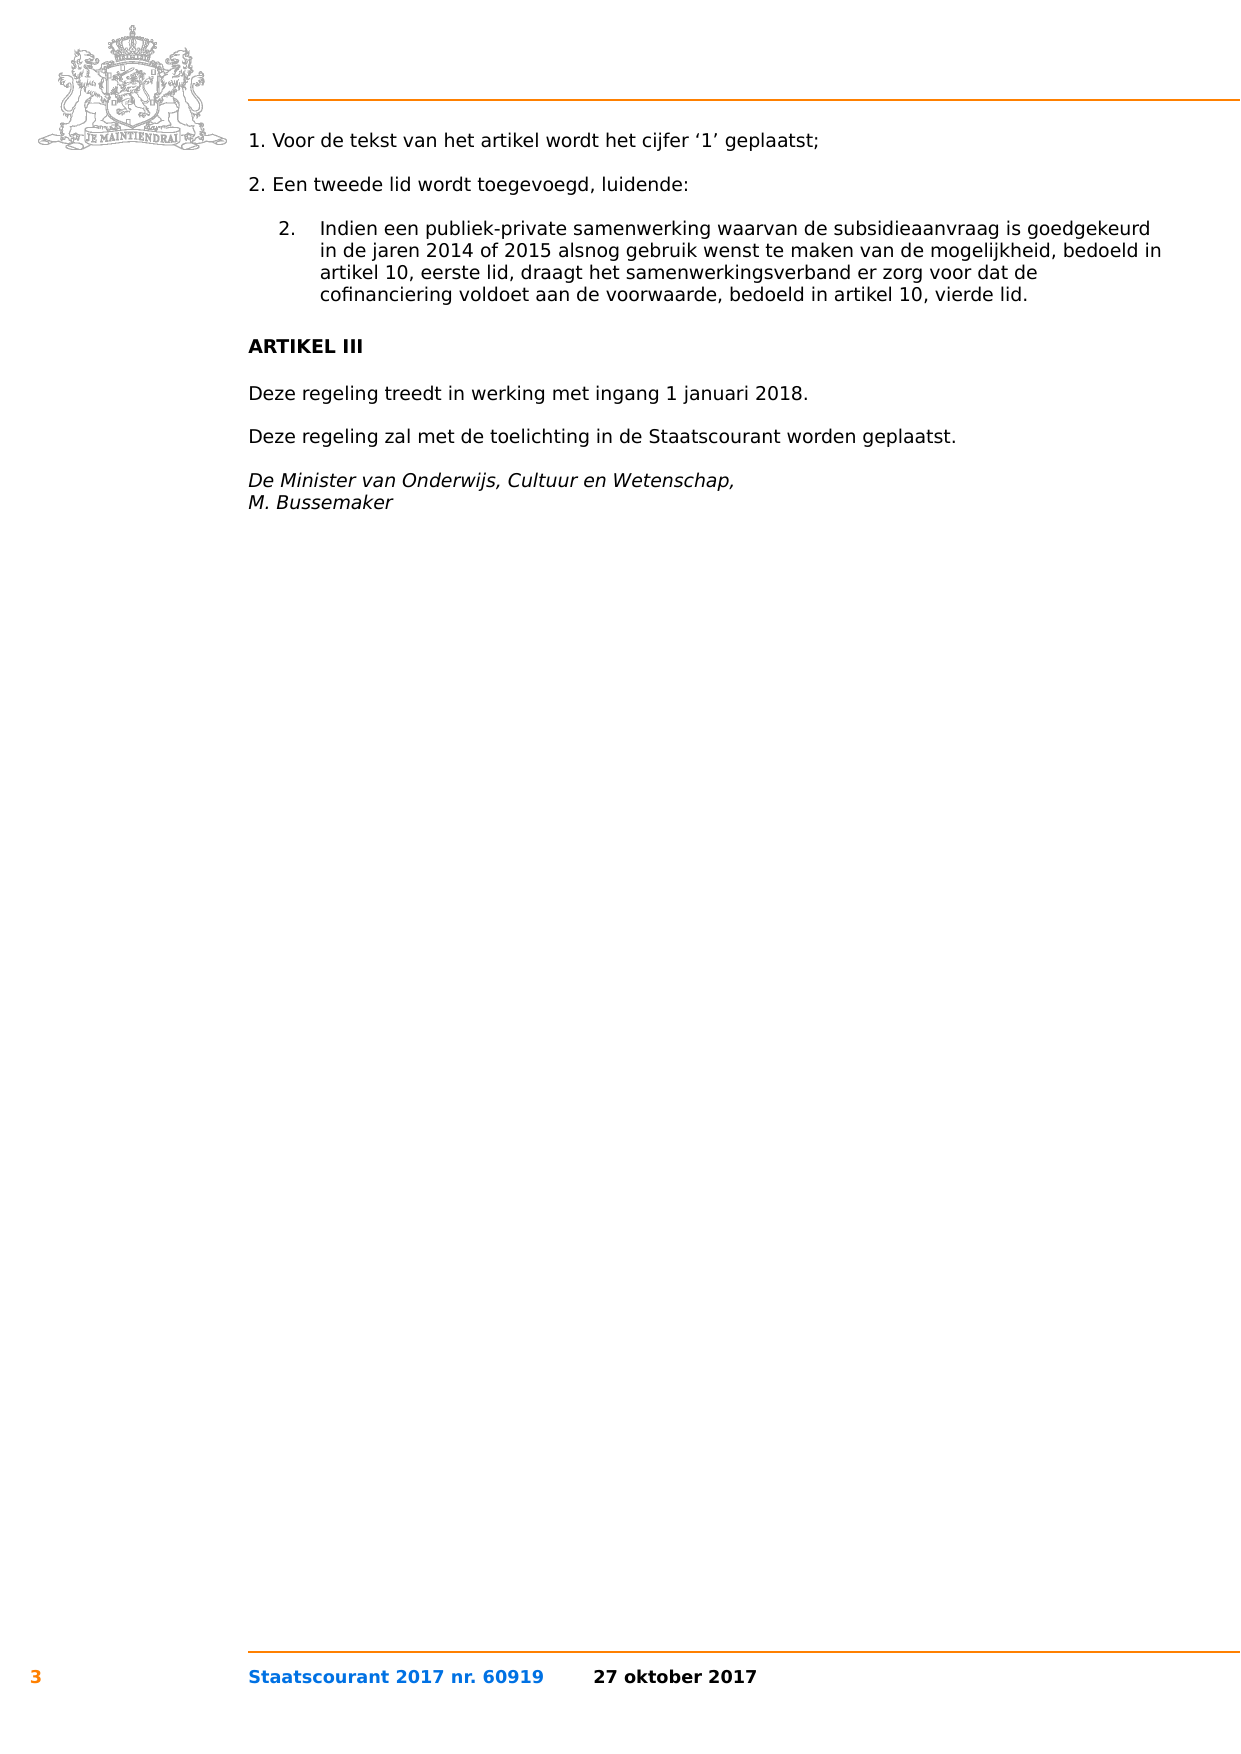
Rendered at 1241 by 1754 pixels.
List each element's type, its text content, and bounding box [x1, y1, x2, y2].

text 2. Indien een publiek-private samenwerking waarvan de subsidieaanvraag is goedgekeurd in de jaren 2014 of 2015 alsnog gebruik wenst te maken van de mogelijkheid, bedoeld in artikel 10, eerste lid, draagt het samenwerkingsverband er zorg voor dat de cofinanciering voldoet aan de voorwaarde, bedoeld in artikel 10, vierde lid. [278, 218, 1163, 306]
text 2. Een tweede lid wordt toegevoegd, luidende: [248, 174, 1163, 196]
text 1. Voor de tekst van het artikel wordt het cijfer ‘1’ geplaatst; [248, 130, 1163, 152]
text De Minister van Onderwijs, Cultuur en Wetenschap, M. Bussemaker [248, 470, 1163, 514]
text Deze regeling zal met de toelichting in de Staatscourant worden geplaatst. [248, 426, 1163, 448]
picture [38, 25, 227, 150]
subtitle ARTIKEL III [248, 336, 1163, 357]
text Deze regeling treedt in werking met ingang 1 januari 2018. [248, 382, 1163, 404]
